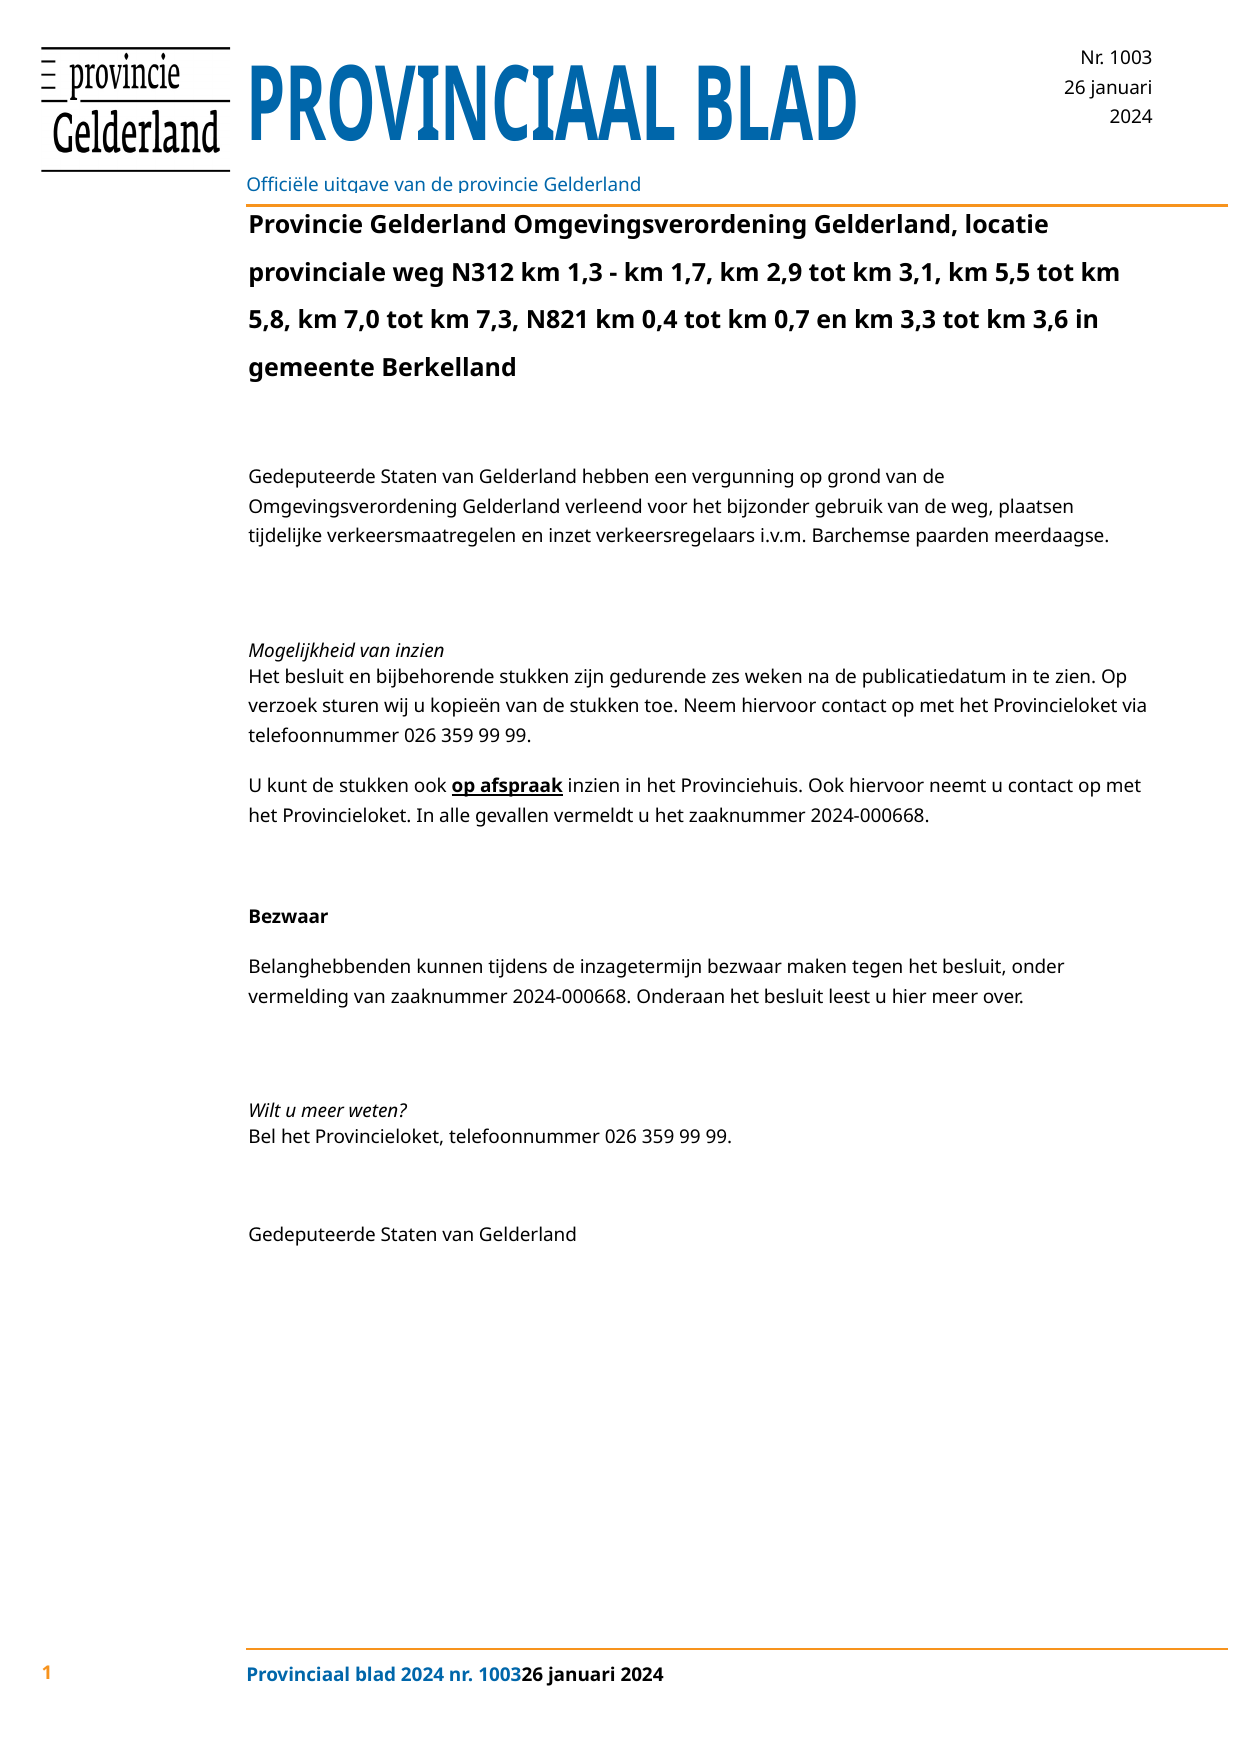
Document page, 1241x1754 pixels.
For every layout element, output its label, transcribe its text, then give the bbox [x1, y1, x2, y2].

text Bezwaar [248, 903, 1152, 928]
text U kunt de stukken ook op afspraak inzien in het Provinciehuis. Ook hiervoor neemt u contact op met het Provincieloket. In alle gevallen vermeldt u het zaaknummer 2024-000668. [248, 772, 1152, 828]
text Belanghebbenden kunnen tijdens de inzagetermijn bezwaar maken tegen het besluit, onder vermelding van zaaknummer 2024-000668. Onderaan het besluit leest u hier meer over. [248, 953, 1152, 1008]
text Gedeputeerde Staten van Gelderland [248, 1221, 1152, 1247]
text Gedeputeerde Staten van Gelderland hebben een vergunning op grond van de Omgevingsverordening Gelderland verleend voor het bijzonder gebruik van de weg, plaatsen tijdelijke verkeersmaatregelen en inzet verkeersregelaars i.v.m. Barchemse paarden meerdaagse. [248, 463, 1152, 548]
text Bel het Provincieloket, telefoonnummer 026 359 99 99. [248, 1123, 1152, 1149]
picture [41, 47, 231, 172]
text Mogelijkheid van inzien [248, 637, 1152, 663]
text Wilt u meer weten? [248, 1097, 1152, 1123]
text Provincie Gelderland Omgevingsverordening Gelderland, locatie provinciale weg N312 km 1,3 - km 1,7, km 2,9 tot km 3,1, km 5,5 tot km 5,8, km 7,0 tot km 7,3, N821 km 0,4 tot km 0,7 en km 3,3 tot km 3,6 in gemeente Berkelland [248, 207, 1152, 384]
text Het besluit en bijbehorende stukken zijn gedurende zes weken na de publicatiedatum in te zien. Op verzoek sturen wij u kopieën van de stukken toe. Neem hiervoor contact op met het Provincieloket via telefoonnummer 026 359 99 99. [248, 663, 1152, 748]
